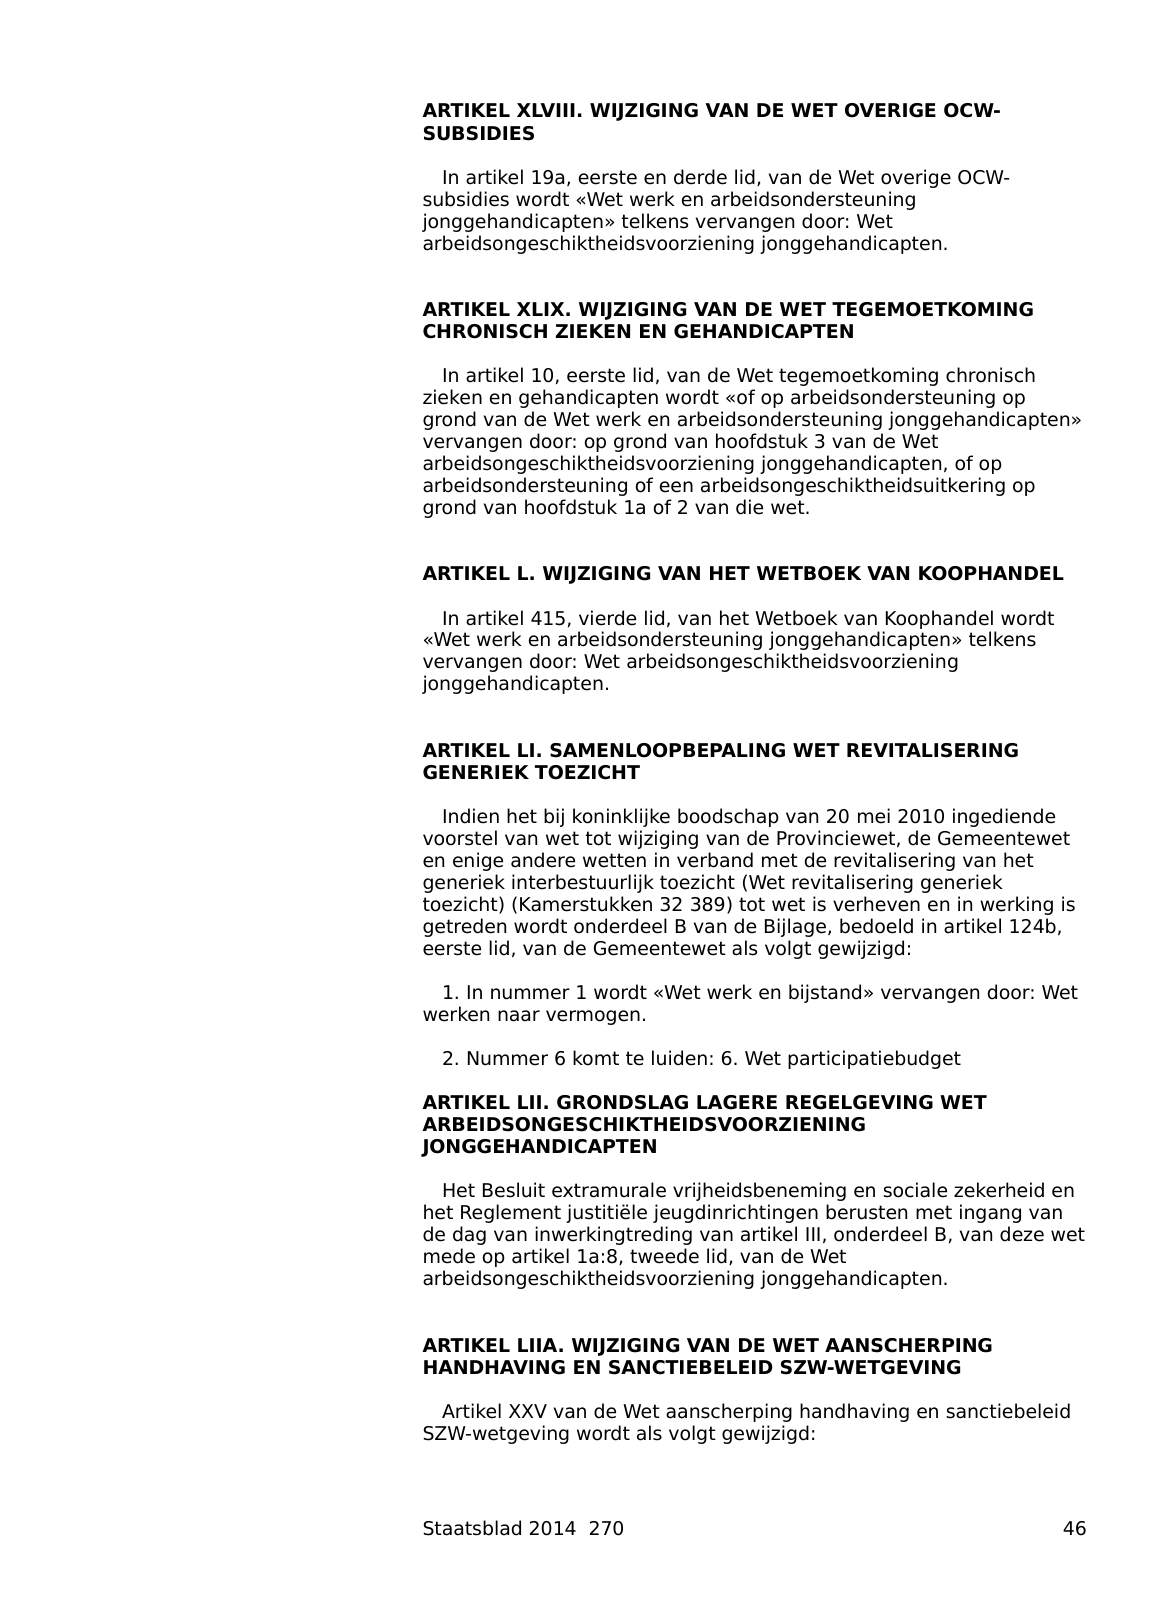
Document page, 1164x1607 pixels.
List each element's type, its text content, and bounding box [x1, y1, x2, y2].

text In artikel 415, vierde lid, van het Wetboek van Koophandel wordt «Wet werk en arbeidsondersteuning jonggehandicapten» telkens vervangen door: Wet arbeidsongeschiktheidsvoorziening jonggehandicapten. [422, 607, 1087, 695]
subtitle ARTIKEL LI. SAMENLOOPBEPALING WET REVITALISERING GENERIEK TOEZICHT [422, 740, 1087, 784]
text Artikel XXV van de Wet aanscherping handhaving en sanctiebeleid SZW-wetgeving wordt als volgt gewijzigd: [422, 1401, 1087, 1445]
subtitle ARTIKEL LIIA. WIJZIGING VAN DE WET AANSCHERPING HANDHAVING EN SANCTIEBELEID SZW-WETGEVING [422, 1334, 1087, 1378]
text In artikel 19a, eerste en derde lid, van de Wet overige OCW-subsidies wordt «Wet werk en arbeidsondersteuning jonggehandicapten» telkens vervangen door: Wet arbeidsongeschiktheidsvoorziening jonggehandicapten. [422, 167, 1087, 254]
subtitle ARTIKEL LII. GRONDSLAG LAGERE REGELGEVING WET ARBEIDSONGESCHIKTHEIDSVOORZIENING JONGGEHANDICAPTEN [422, 1092, 1087, 1158]
text Het Besluit extramurale vrijheidsbeneming en sociale zekerheid en het Reglement justitiële jeugdinrichtingen berusten met ingang van de dag van inwerkingtreding van artikel III, onderdeel B, van deze wet mede op artikel 1a:8, tweede lid, van de Wet arbeidsongeschiktheidsvoorziening jonggehandicapten. [422, 1180, 1087, 1290]
subtitle ARTIKEL L. WIJZIGING VAN HET WETBOEK VAN KOOPHANDEL [422, 563, 1087, 585]
subtitle ARTIKEL XLVIII. WIJZIGING VAN DE WET OVERIGE OCW-SUBSIDIES [422, 100, 1087, 144]
text In artikel 10, eerste lid, van de Wet tegemoetkoming chronisch zieken en gehandicapten wordt «of op arbeidsondersteuning op grond van de Wet werk en arbeidsondersteuning jonggehandicapten» vervangen door: op grond van hoofdstuk 3 van de Wet arbeidsongeschiktheidsvoorziening jonggehandicapten, of op arbeidsondersteuning of een arbeidsongeschiktheidsuitkering op grond van hoofdstuk 1a of 2 van die wet. [422, 365, 1087, 519]
text 2. Nummer 6 komt te luiden: 6. Wet participatiebudget [422, 1048, 1087, 1070]
subtitle ARTIKEL XLIX. WIJZIGING VAN DE WET TEGEMOETKOMING CHRONISCH ZIEKEN EN GEHANDICAPTEN [422, 299, 1087, 343]
text Indien het bij koninklijke boodschap van 20 mei 2010 ingediende voorstel van wet tot wijziging van de Provinciewet, de Gemeentewet en enige andere wetten in verband met de revitalisering van het generiek interbestuurlijk toezicht (Wet revitalisering generiek toezicht) (Kamerstukken 32 389) tot wet is verheven en in werking is getreden wordt onderdeel B van de Bijlage, bedoeld in artikel 124b, eerste lid, van de Gemeentewet als volgt gewijzigd: [422, 806, 1087, 960]
text 1. In nummer 1 wordt «Wet werk en bijstand» vervangen door: Wet werken naar vermogen. [422, 982, 1087, 1026]
